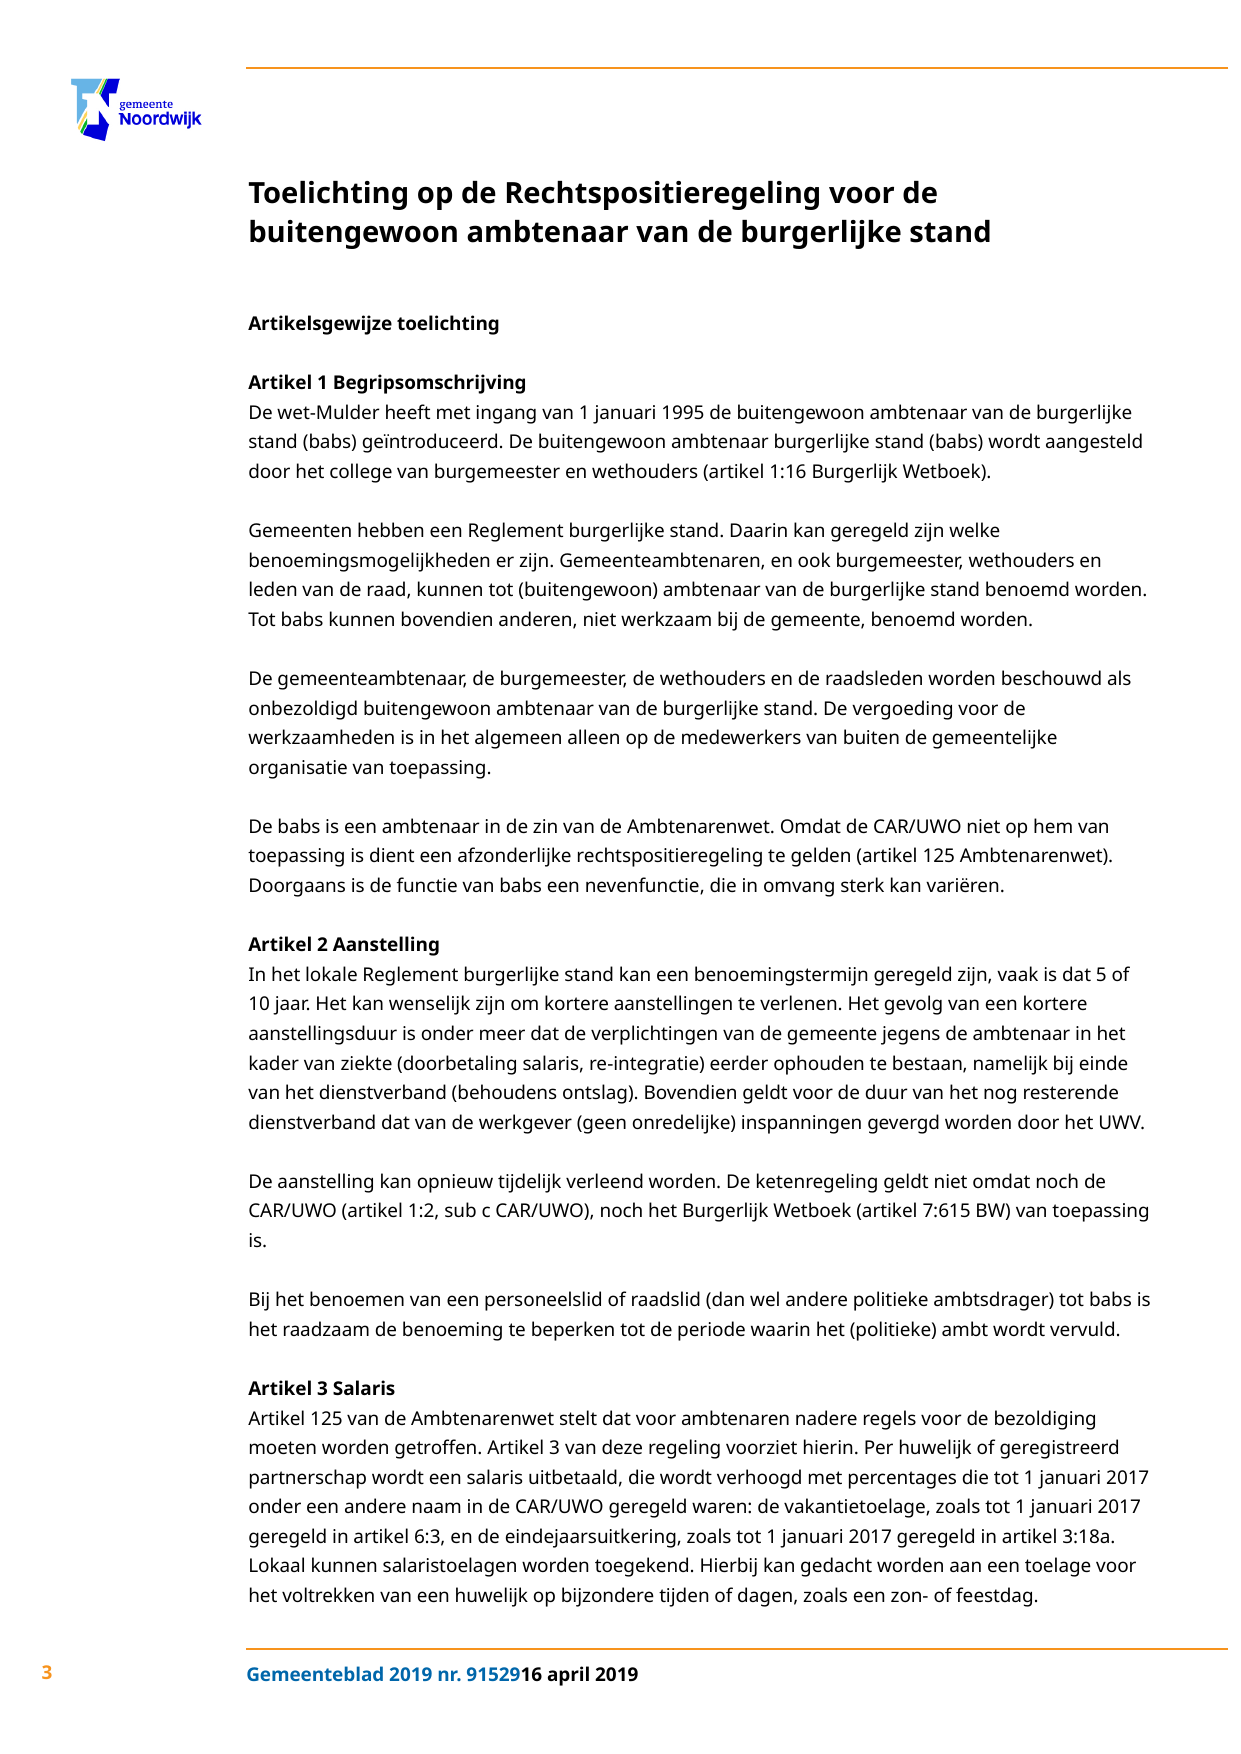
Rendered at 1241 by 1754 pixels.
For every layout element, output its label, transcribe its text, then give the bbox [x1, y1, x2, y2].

text Artikel 125 van de Ambtenarenwet stelt dat voor ambtenaren nadere regels voor de bezoldiging moeten worden getroffen. Artikel 3 van deze regeling voorziet hierin. Per huwelijk of geregistreerd partnerschap wordt een salaris uitbetaald, die wordt verhoogd met percentages die tot 1 januari 2017 onder een andere naam in de CAR/UWO geregeld waren: de vakantietoelage, zoals tot 1 januari 2017 geregeld in artikel 6:3, en de eindejaarsuitkering, zoals tot 1 januari 2017 geregeld in artikel 3:18a. Lokaal kunnen salaristoelagen worden toegekend. Hierbij kan gedacht worden aan een toelage voor het voltrekken van een huwelijk op bijzondere tijden of dagen, zoals een zon- of feestdag. [248, 1405, 1152, 1608]
text Toelichting op de Rechtspositieregeling voor de buitengewoon ambtenaar van de burgerlijke stand [248, 172, 1152, 251]
text De wet-Mulder heeft met ingang van 1 januari 1995 de buitengewoon ambtenaar van de burgerlijke stand (babs) geïntroduceerd. De buitengewoon ambtenaar burgerlijke stand (babs) wordt aangesteld door het college van burgemeester en wethouders (artikel 1:16 Burgerlijk Wetboek). [248, 399, 1152, 484]
picture [41, 47, 231, 172]
text De babs is een ambtenaar in de zin van de Ambtenarenwet. Omdat de CAR/UWO niet op hem van toepassing is dient een afzonderlijke rechtspositieregeling te gelden (artikel 125 Ambtenarenwet). Doorgaans is de functie van babs een nevenfunctie, die in omvang sterk kan variëren. [248, 813, 1152, 898]
text Gemeenten hebben een Reglement burgerlijke stand. Daarin kan geregeld zijn welke benoemingsmogelijkheden er zijn. Gemeenteambtenaren, en ook burgemeester, wethouders en leden van de raad, kunnen tot (buitengewoon) ambtenaar van de burgerlijke stand benoemd worden. Tot babs kunnen bovendien anderen, niet werkzaam bij de gemeente, benoemd worden. [248, 517, 1152, 632]
text Artikel 1 Begripsomschrijving [248, 369, 1152, 395]
text De gemeenteambtenaar, de burgemeester, de wethouders en de raadsleden worden beschouwd als onbezoldigd buitengewoon ambtenaar van de burgerlijke stand. De vergoeding voor de werkzaamheden is in het algemeen alleen op de medewerkers van buiten de gemeentelijke organisatie van toepassing. [248, 665, 1152, 779]
text De aanstelling kan opnieuw tijdelijk verleend worden. De ketenregeling geldt niet omdat noch de CAR/UWO (artikel 1:2, sub c CAR/UWO), noch het Burgerlijk Wetboek (artikel 7:615 BW) van toepassing is. [248, 1168, 1152, 1253]
text Artikelsgewijze toelichting [248, 310, 1152, 336]
text Artikel 3 Salaris [248, 1375, 1152, 1401]
text Bij het benoemen van een personeelslid of raadslid (dan wel andere politieke ambtsdrager) tot babs is het raadzaam de benoeming te beperken tot de periode waarin het (politieke) ambt wordt vervuld. [248, 1286, 1152, 1342]
text In het lokale Reglement burgerlijke stand kan een benoemingstermijn geregeld zijn, vaak is dat 5 of 10 jaar. Het kan wenselijk zijn om kortere aanstellingen te verlenen. Het gevolg van een kortere aanstellingsduur is onder meer dat de verplichtingen van de gemeente jegens de ambtenaar in het kader van ziekte (doorbetaling salaris, re-integratie) eerder ophouden te bestaan, namelijk bij einde van het dienstverband (behoudens ontslag). Bovendien geldt voor de duur van het nog resterende dienstverband dat van de werkgever (geen onredelijke) inspanningen gevergd worden door het UWV. [248, 961, 1152, 1134]
text Artikel 2 Aanstelling [248, 931, 1152, 957]
